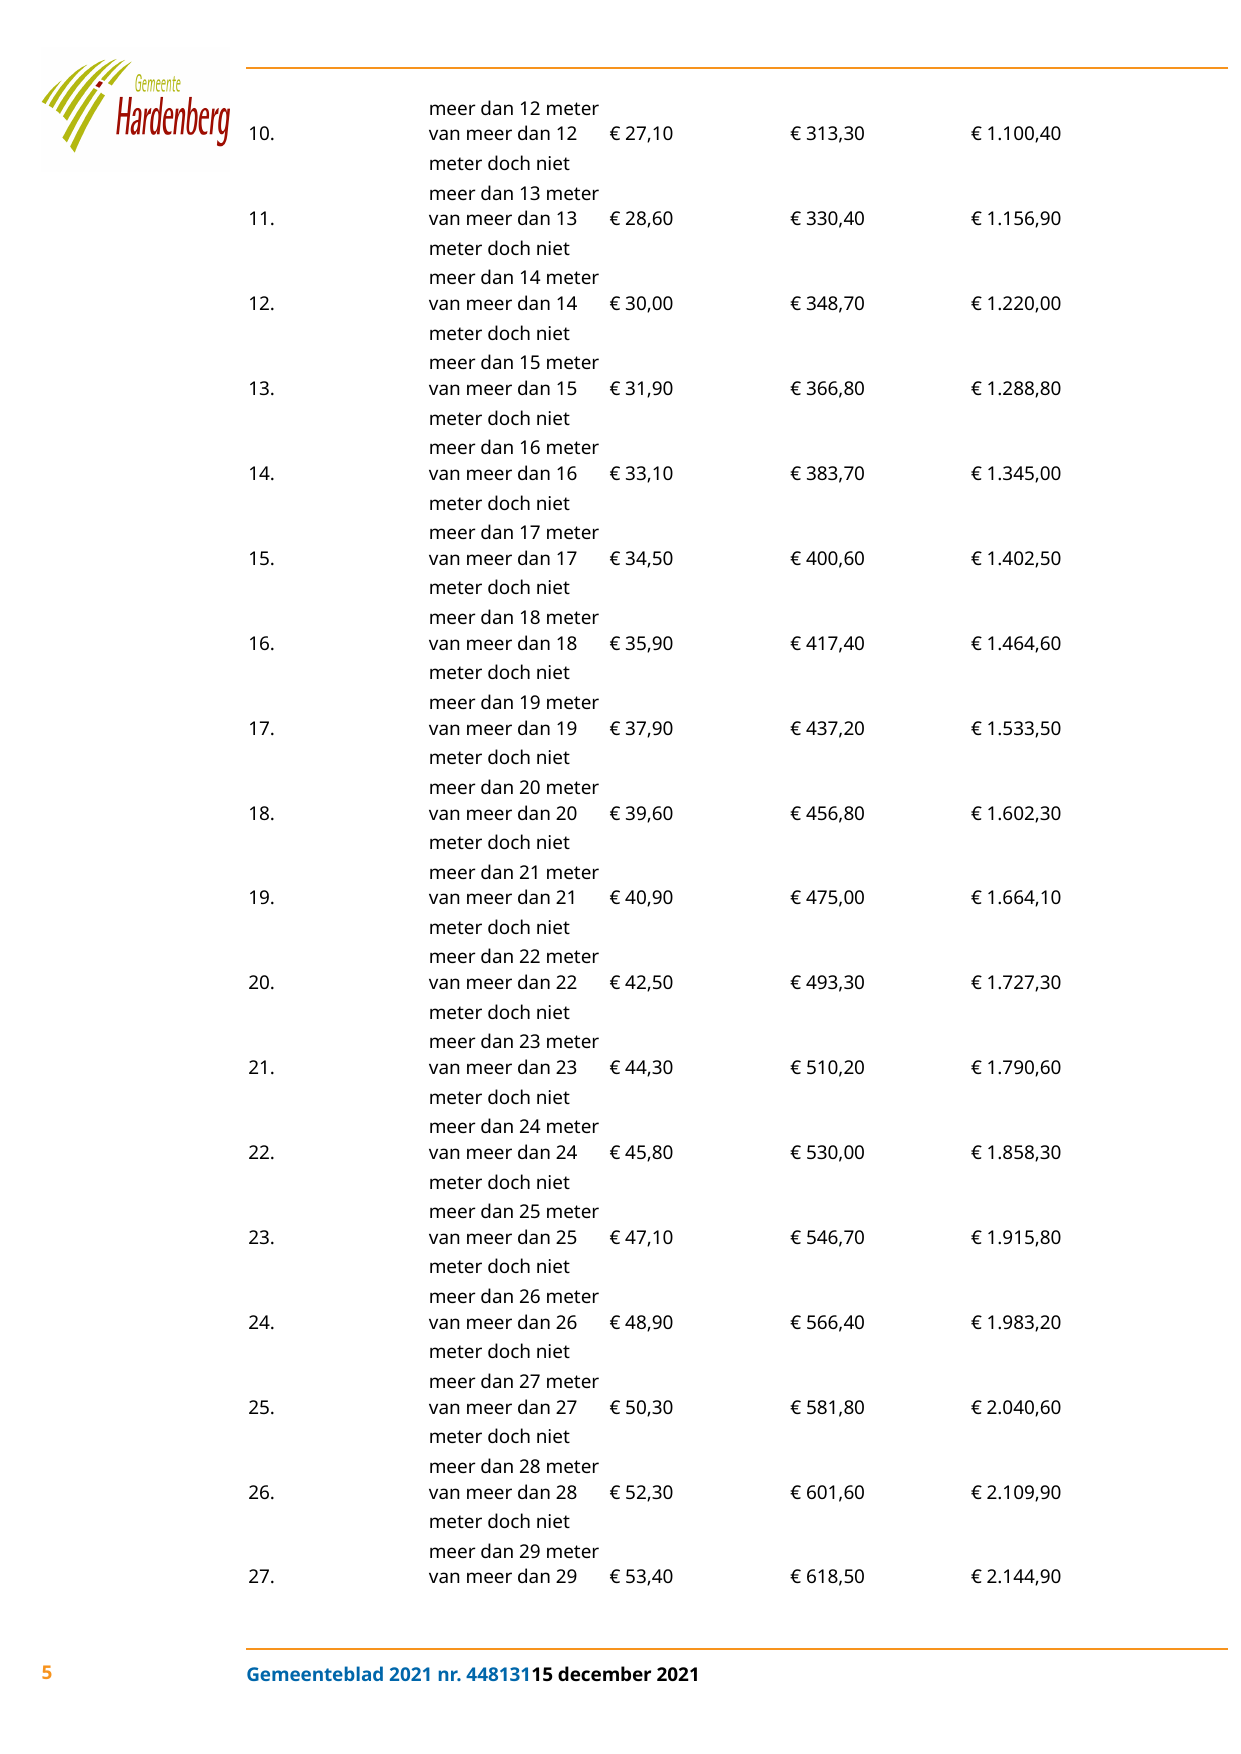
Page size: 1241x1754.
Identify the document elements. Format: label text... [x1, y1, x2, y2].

table_cell € 37,90 [609, 715, 790, 800]
table_cell 22. [248, 1139, 429, 1224]
table_cell € 1.915,80 [971, 1224, 1152, 1309]
table_cell € 618,50 [790, 1564, 971, 1589]
table_cell 26. [248, 1479, 429, 1564]
table_cell € 546,70 [790, 1224, 971, 1309]
table_cell van meer dan 25 meter doch niet meer dan 26 meter [429, 1224, 609, 1309]
table_cell € 40,90 [609, 885, 790, 969]
table_cell € 31,90 [609, 375, 790, 460]
table_cell € 566,40 [790, 1309, 971, 1394]
table_cell van meer dan 19 meter doch niet meer dan 20 meter [429, 715, 609, 800]
table_cell € 1.602,30 [971, 800, 1152, 884]
table_cell [609, 95, 790, 121]
table_cell van meer dan 16 meter doch niet meer dan 17 meter [429, 460, 609, 545]
table_cell van meer dan 17 meter doch niet meer dan 18 meter [429, 545, 609, 630]
table_cell € 437,20 [790, 715, 971, 800]
table_cell € 1.402,50 [971, 545, 1152, 630]
picture [41, 47, 231, 172]
table_cell 19. [248, 885, 429, 969]
table_cell € 47,10 [609, 1224, 790, 1309]
table_cell € 313,30 [790, 121, 971, 205]
table_cell van meer dan 12 meter doch niet meer dan 13 meter [429, 121, 609, 205]
table_cell € 383,70 [790, 460, 971, 545]
table_cell 14. [248, 460, 429, 545]
table_cell € 48,90 [609, 1309, 790, 1394]
table_cell € 581,80 [790, 1394, 971, 1479]
table_cell [248, 95, 429, 121]
table_cell 15. [248, 545, 429, 630]
table_cell van meer dan 28 meter doch niet meer dan 29 meter [429, 1479, 609, 1564]
table_cell van meer dan 21 meter doch niet meer dan 22 meter [429, 885, 609, 969]
table_cell € 366,80 [790, 375, 971, 460]
table_cell 10. [248, 121, 429, 205]
table_cell van meer dan 26 meter doch niet meer dan 27 meter [429, 1309, 609, 1394]
table_cell € 1.464,60 [971, 630, 1152, 715]
table_cell € 39,60 [609, 800, 790, 884]
table_cell € 417,40 [790, 630, 971, 715]
table_cell € 1.156,90 [971, 205, 1152, 290]
table_cell € 53,40 [609, 1564, 790, 1589]
table_cell € 456,80 [790, 800, 971, 884]
table_cell € 28,60 [609, 205, 790, 290]
table_cell € 475,00 [790, 885, 971, 969]
table_cell 13. [248, 375, 429, 460]
table_cell € 1.727,30 [971, 970, 1152, 1054]
table_cell van meer dan 23 meter doch niet meer dan 24 meter [429, 1054, 609, 1139]
table_cell 20. [248, 970, 429, 1054]
table_cell € 45,80 [609, 1139, 790, 1224]
table_cell 25. [248, 1394, 429, 1479]
table_cell € 348,70 [790, 290, 971, 375]
table_cell 27. [248, 1564, 429, 1589]
table_cell van meer dan 18 meter doch niet meer dan 19 meter [429, 630, 609, 715]
table_cell € 1.858,30 [971, 1139, 1152, 1224]
table_cell 18. [248, 800, 429, 884]
table_cell € 530,00 [790, 1139, 971, 1224]
table_cell 12. [248, 290, 429, 375]
table_cell van meer dan 14 meter doch niet meer dan 15 meter [429, 290, 609, 375]
table_cell € 1.345,00 [971, 460, 1152, 545]
table_cell € 601,60 [790, 1479, 971, 1564]
table_cell van meer dan 22 meter doch niet meer dan 23 meter [429, 970, 609, 1054]
table_cell van meer dan 27 meter doch niet meer dan 28 meter [429, 1394, 609, 1479]
table_cell € 2.144,90 [971, 1564, 1152, 1589]
table_cell € 34,50 [609, 545, 790, 630]
table_cell € 2.040,60 [971, 1394, 1152, 1479]
table_cell € 44,30 [609, 1054, 790, 1139]
table_cell € 400,60 [790, 545, 971, 630]
table_cell 16. [248, 630, 429, 715]
table_cell 23. [248, 1224, 429, 1309]
table_cell [790, 95, 971, 121]
table_cell € 27,10 [609, 121, 790, 205]
table_cell 24. [248, 1309, 429, 1394]
table_cell € 1.533,50 [971, 715, 1152, 800]
table_cell € 2.109,90 [971, 1479, 1152, 1564]
table_cell 11. [248, 205, 429, 290]
table_cell € 1.220,00 [971, 290, 1152, 375]
table_cell 17. [248, 715, 429, 800]
table_cell van meer dan 13 meter doch niet meer dan 14 meter [429, 205, 609, 290]
table_cell € 1.664,10 [971, 885, 1152, 969]
table_cell € 1.100,40 [971, 121, 1152, 205]
table_cell € 35,90 [609, 630, 790, 715]
table_cell van meer dan 15 meter doch niet meer dan 16 meter [429, 375, 609, 460]
table_cell € 510,20 [790, 1054, 971, 1139]
table_cell € 1.288,80 [971, 375, 1152, 460]
table_cell van meer dan 24 meter doch niet meer dan 25 meter [429, 1139, 609, 1224]
table_cell € 493,30 [790, 970, 971, 1054]
table_cell € 42,50 [609, 970, 790, 1054]
table_cell € 30,00 [609, 290, 790, 375]
table_cell € 52,30 [609, 1479, 790, 1564]
table_cell van meer dan 20 meter doch niet meer dan 21 meter [429, 800, 609, 884]
table_cell meer dan 12 meter [429, 95, 609, 121]
table_cell 21. [248, 1054, 429, 1139]
table_cell € 50,30 [609, 1394, 790, 1479]
table_cell € 1.790,60 [971, 1054, 1152, 1139]
table_cell € 330,40 [790, 205, 971, 290]
table_cell € 33,10 [609, 460, 790, 545]
table_cell [971, 95, 1152, 121]
table_cell van meer dan 29 [429, 1564, 609, 1589]
table_cell € 1.983,20 [971, 1309, 1152, 1394]
